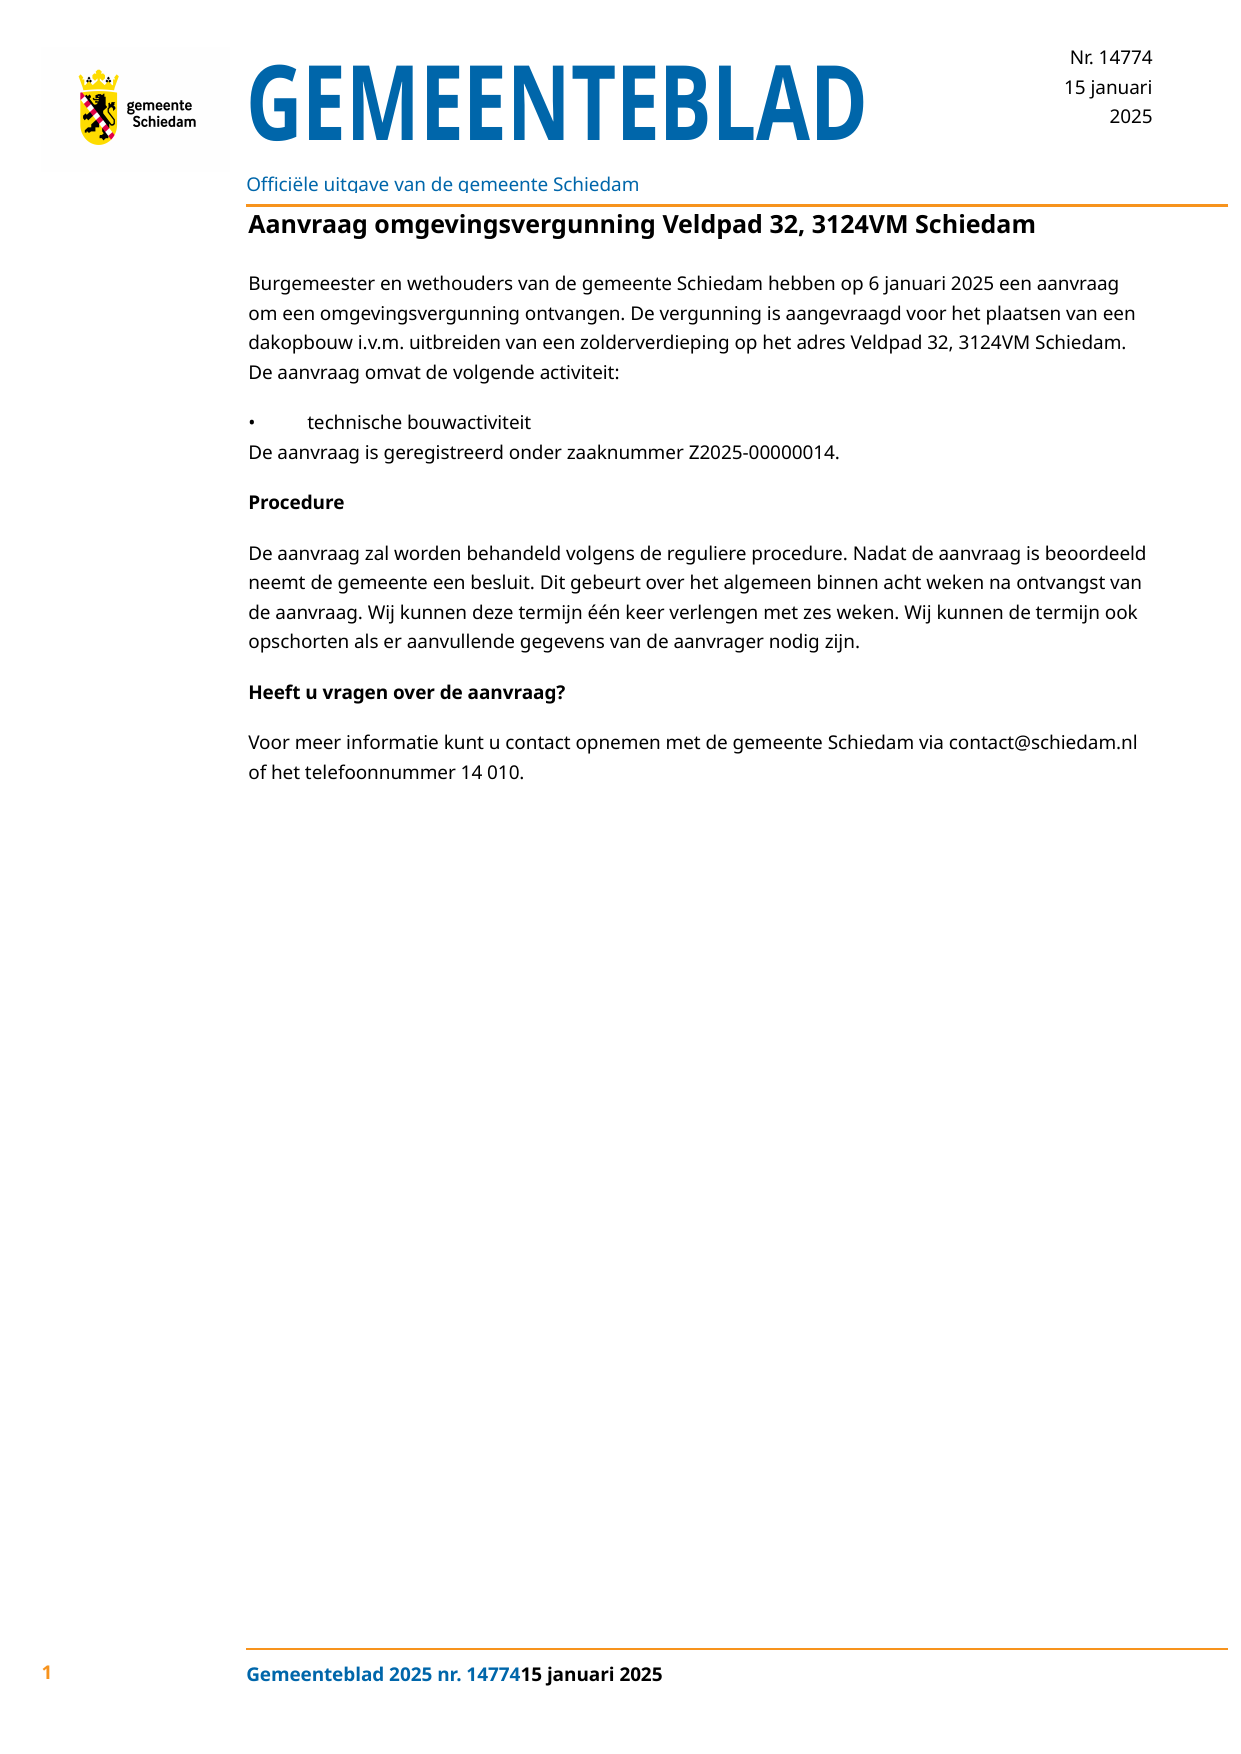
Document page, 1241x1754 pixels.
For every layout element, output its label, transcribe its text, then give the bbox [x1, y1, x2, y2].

text Burgemeester en wethouders van de gemeente Schiedam hebben op 6 januari 2025 een aanvraag om een omgevingsvergunning ontvangen. De vergunning is aangevraagd voor het plaatsen van een dakopbouw i.v.m. uitbreiden van een zolderverdieping op het adres Veldpad 32, 3124VM Schiedam. De aanvraag omvat de volgende activiteit: [248, 270, 1152, 385]
text Procedure [248, 489, 1152, 515]
picture [41, 47, 231, 172]
text De aanvraag zal worden behandeld volgens de reguliere procedure. Nadat de aanvraag is beoordeeld neemt de gemeente een besluit. Dit gebeurt over het algemeen binnen acht weken na ontvangst van de aanvraag. Wij kunnen deze termijn één keer verlengen met zes weken. Wij kunnen de termijn ook opschorten als er aanvullende gegevens van de aanvrager nodig zijn. [248, 540, 1152, 654]
text Aanvraag omgevingsvergunning Veldpad 32, 3124VM Schiedam [248, 207, 1152, 241]
text De aanvraag is geregistreerd onder zaaknummer Z2025-00000014. [248, 439, 1152, 465]
text Voor meer informatie kunt u contact opnemen met de gemeente Schiedam via contact@schiedam.nl of het telefoonnummer 14 010. [248, 729, 1152, 785]
text Heeft u vragen over de aanvraag? [248, 679, 1152, 705]
list technische bouwactiviteit [248, 409, 1152, 435]
